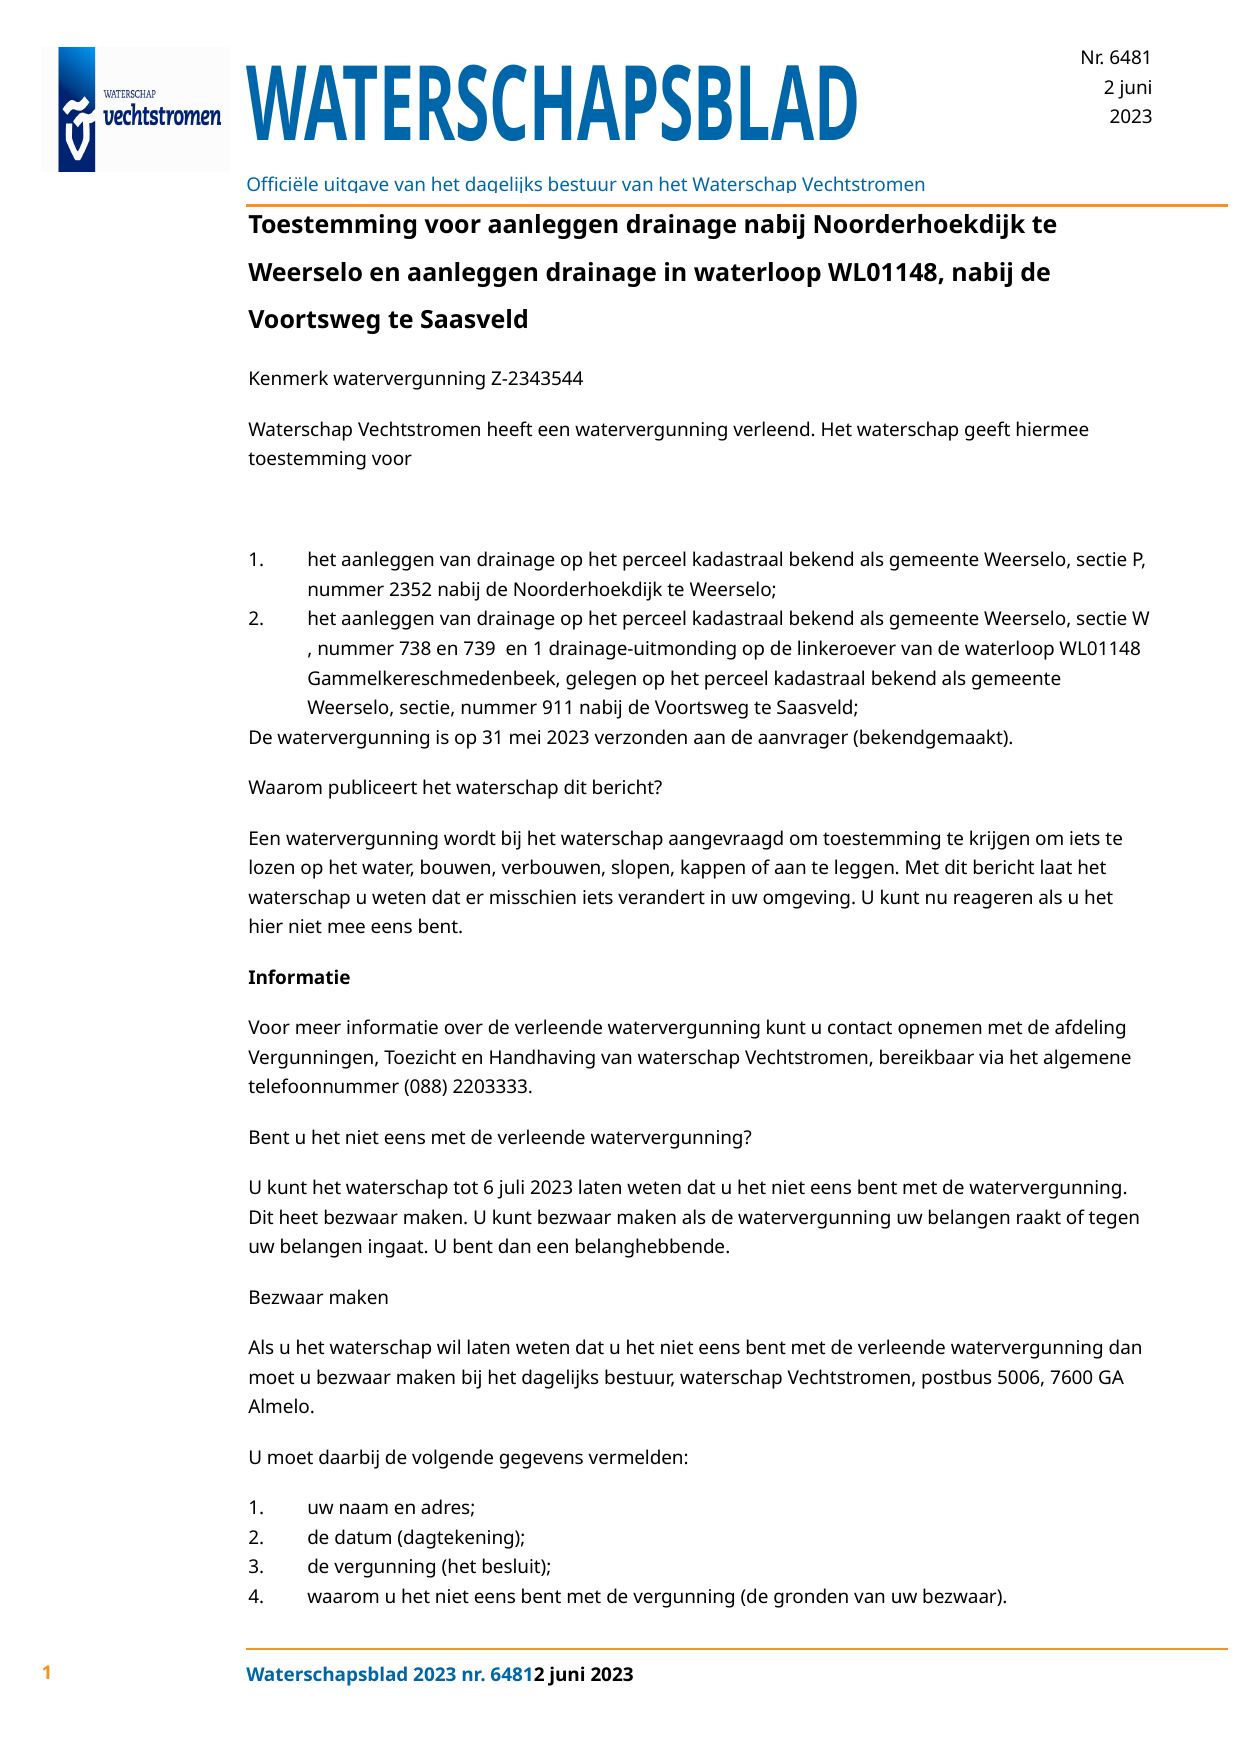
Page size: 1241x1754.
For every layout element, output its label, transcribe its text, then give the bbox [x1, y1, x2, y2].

list uw naam en adres; [248, 1494, 1152, 1520]
text U kunt het waterschap tot 6 juli 2023 laten weten dat u het niet eens bent met de watervergunning. Dit heet bezwaar maken. U kunt bezwaar maken als de watervergunning uw belangen raakt of tegen uw belangen ingaat. U bent dan een belanghebbende. [248, 1174, 1152, 1259]
text Bent u het niet eens met de verleende watervergunning? [248, 1124, 1152, 1149]
text Bezwaar maken [248, 1284, 1152, 1309]
text Als u het waterschap wil laten weten dat u het niet eens bent met de verleende watervergunning dan moet u bezwaar maken bij het dagelijks bestuur, waterschap Vechtstromen, postbus 5006, 7600 GA Almelo. [248, 1334, 1152, 1419]
text Waterschap Vechtstromen heeft een watervergunning verleend. Het waterschap geeft hiermee toestemming voor [248, 416, 1152, 471]
list de vergunning (het besluit); [248, 1553, 1152, 1579]
text De watervergunning is op 31 mei 2023 verzonden aan de aanvrager (bekendgemaakt). [248, 724, 1152, 749]
list de datum (dagtekening); [248, 1524, 1152, 1549]
list het aanleggen van drainage op het perceel kadastraal bekend als gemeente Weerselo, sectie W , nummer 738 en 739 en 1 drainage-uitmonding op de linkeroever van de waterloop WL01148 Gammelkereschmedenbeek, gelegen op het perceel kadastraal bekend als gemeente Weerselo, sectie, nummer 911 nabij de Voortsweg te Saasveld; [248, 606, 1152, 720]
list waarom u het niet eens bent met de vergunning (de gronden van uw bezwaar). [248, 1583, 1152, 1609]
text Informatie [248, 964, 1152, 989]
text U moet daarbij de volgende gegevens vermelden: [248, 1444, 1152, 1469]
text Een watervergunning wordt bij het waterschap aangevraagd om toestemming te krijgen om iets te lozen op het water, bouwen, verbouwen, slopen, kappen of aan te leggen. Met dit bericht laat het waterschap u weten dat er misschien iets verandert in uw omgeving. U kunt nu reageren als u het hier niet mee eens bent. [248, 825, 1152, 939]
list het aanleggen van drainage op het perceel kadastraal bekend als gemeente Weerselo, sectie P, nummer 2352 nabij de Noorderhoekdijk te Weerselo; [248, 546, 1152, 602]
text Kenmerk watervergunning Z-2343544 [248, 366, 1152, 391]
text Waarom publiceert het waterschap dit bericht? [248, 774, 1152, 800]
text Toestemming voor aanleggen drainage nabij Noorderhoekdijk te Weerselo en aanleggen drainage in waterloop WL01148, nabij de Voortsweg te Saasveld [248, 207, 1152, 336]
text Voor meer informatie over de verleende watervergunning kunt u contact opnemen met de afdeling Vergunningen, Toezicht en Handhaving van waterschap Vechtstromen, bereikbaar via het algemene telefoonnummer (088) 2203333. [248, 1014, 1152, 1099]
picture [41, 47, 231, 172]
